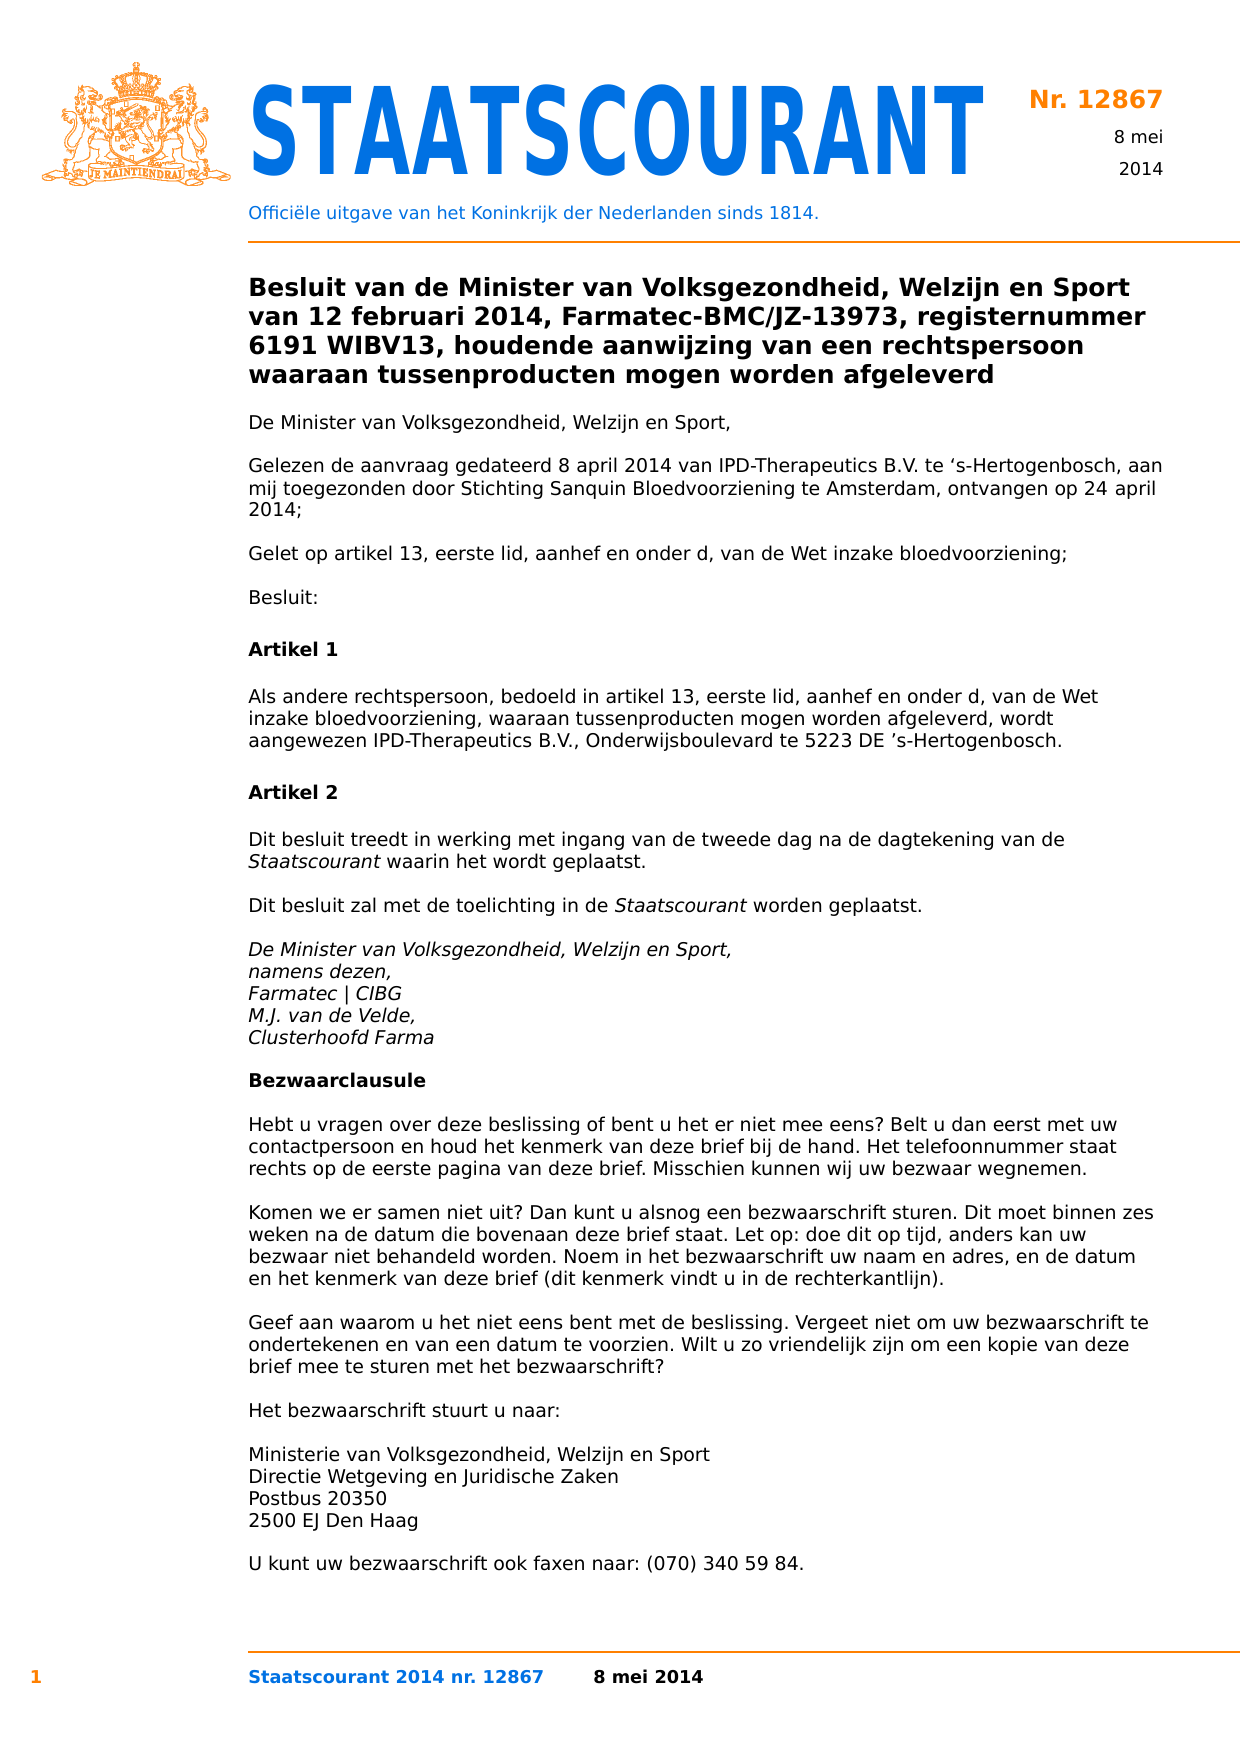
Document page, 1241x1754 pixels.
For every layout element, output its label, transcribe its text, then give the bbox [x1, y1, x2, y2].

text Bezwaarclausule [248, 1070, 1163, 1092]
text De Minister van Volksgezondheid, Welzijn en Sport, namens dezen, Farmatec | CIBG M.J. van de Velde, Clusterhoofd Farma [248, 939, 1163, 1048]
table_cell 8 mei [998, 121, 1240, 153]
table_header STAATSCOURANT [248, 62, 998, 203]
text Dit besluit treedt in werking met ingang van de tweede dag na de dagtekening van de Staatscourant waarin het wordt geplaatst. [248, 829, 1163, 873]
text Als andere rechtspersoon, bedoeld in artikel 13, eerste lid, aanhef en onder d, van de Wet inzake bloedvoorziening, waaraan tussenproducten mogen worden afgeleverd, wordt aangewezen IPD-Therapeutics B.V., Onderwijsboulevard te 5223 DE ’s-Hertogenbosch. [248, 686, 1163, 752]
table_header Nr. 12867 [998, 62, 1240, 121]
text Komen we er samen niet uit? Dan kunt u alsnog een bezwaarschrift sturen. Dit moet binnen zes weken na de datum die bovenaan deze brief staat. Let op: doe dit op tijd, anders kan uw bezwaar niet behandeld worden. Noem in het bezwaarschrift uw naam en adres, en de datum en het kenmerk van deze brief (dit kenmerk vindt u in de rechterkantlijn). [248, 1202, 1163, 1290]
text Postbus 20350 [248, 1487, 1163, 1509]
text Gelet op artikel 13, eerste lid, aanhef en onder d, van de Wet inzake bloedvoorziening; [248, 543, 1163, 565]
text Het bezwaarschrift stuurt u naar: [248, 1400, 1163, 1422]
text Gelezen de aanvraag gedateerd 8 april 2014 van IPD-Therapeutics B.V. te ‘s-Hertogenbosch, aan mij toegezonden door Stichting Sanquin Bloedvoorziening te Amsterdam, ontvangen op 24 april 2014; [248, 455, 1163, 521]
table_header [25, 62, 248, 241]
picture [41, 62, 231, 186]
text Dit besluit zal met de toelichting in de Staatscourant worden geplaatst. [248, 895, 1163, 917]
text Besluit: [248, 587, 1163, 609]
subtitle Artikel 2 [248, 782, 1163, 804]
text Geef aan waarom u het niet eens bent met de beslissing. Vergeet niet om uw bezwaarschrift te ondertekenen en van een datum te voorzien. Wilt u zo vriendelijk zijn om een kopie van deze brief mee te sturen met het bezwaarschrift? [248, 1312, 1163, 1378]
table_cell 2014 [998, 153, 1240, 203]
subtitle Besluit van de Minister van Volksgezondheid, Welzijn en Sport van 12 februari 2014, Farmatec-BMC/JZ-13973, registernummer 6191 WIBV13, houdende aanwijzing van een rechtspersoon waaraan tussenproducten mogen worden afgeleverd [248, 273, 1163, 390]
text U kunt uw bezwaarschrift ook faxen naar: (070) 340 59 84. [248, 1553, 1163, 1575]
text De Minister van Volksgezondheid, Welzijn en Sport, [248, 412, 1163, 433]
text Ministerie van Volksgezondheid, Welzijn en Sport [248, 1443, 1163, 1466]
subtitle Artikel 1 [248, 639, 1163, 661]
text 2500 EJ Den Haag [248, 1509, 1163, 1531]
text Hebt u vragen over deze beslissing of bent u het er niet mee eens? Belt u dan eerst met uw contactpersoon en houd het kenmerk van deze brief bij de hand. Het telefoonnummer staat rechts op de eerste pagina van deze brief. Misschien kunnen wij uw bezwaar wegnemen. [248, 1114, 1163, 1180]
table_cell Officiële uitgave van het Koninkrijk der Nederlanden sinds 1814. [248, 203, 1240, 241]
text Directie Wetgeving en Juridische Zaken [248, 1466, 1163, 1487]
